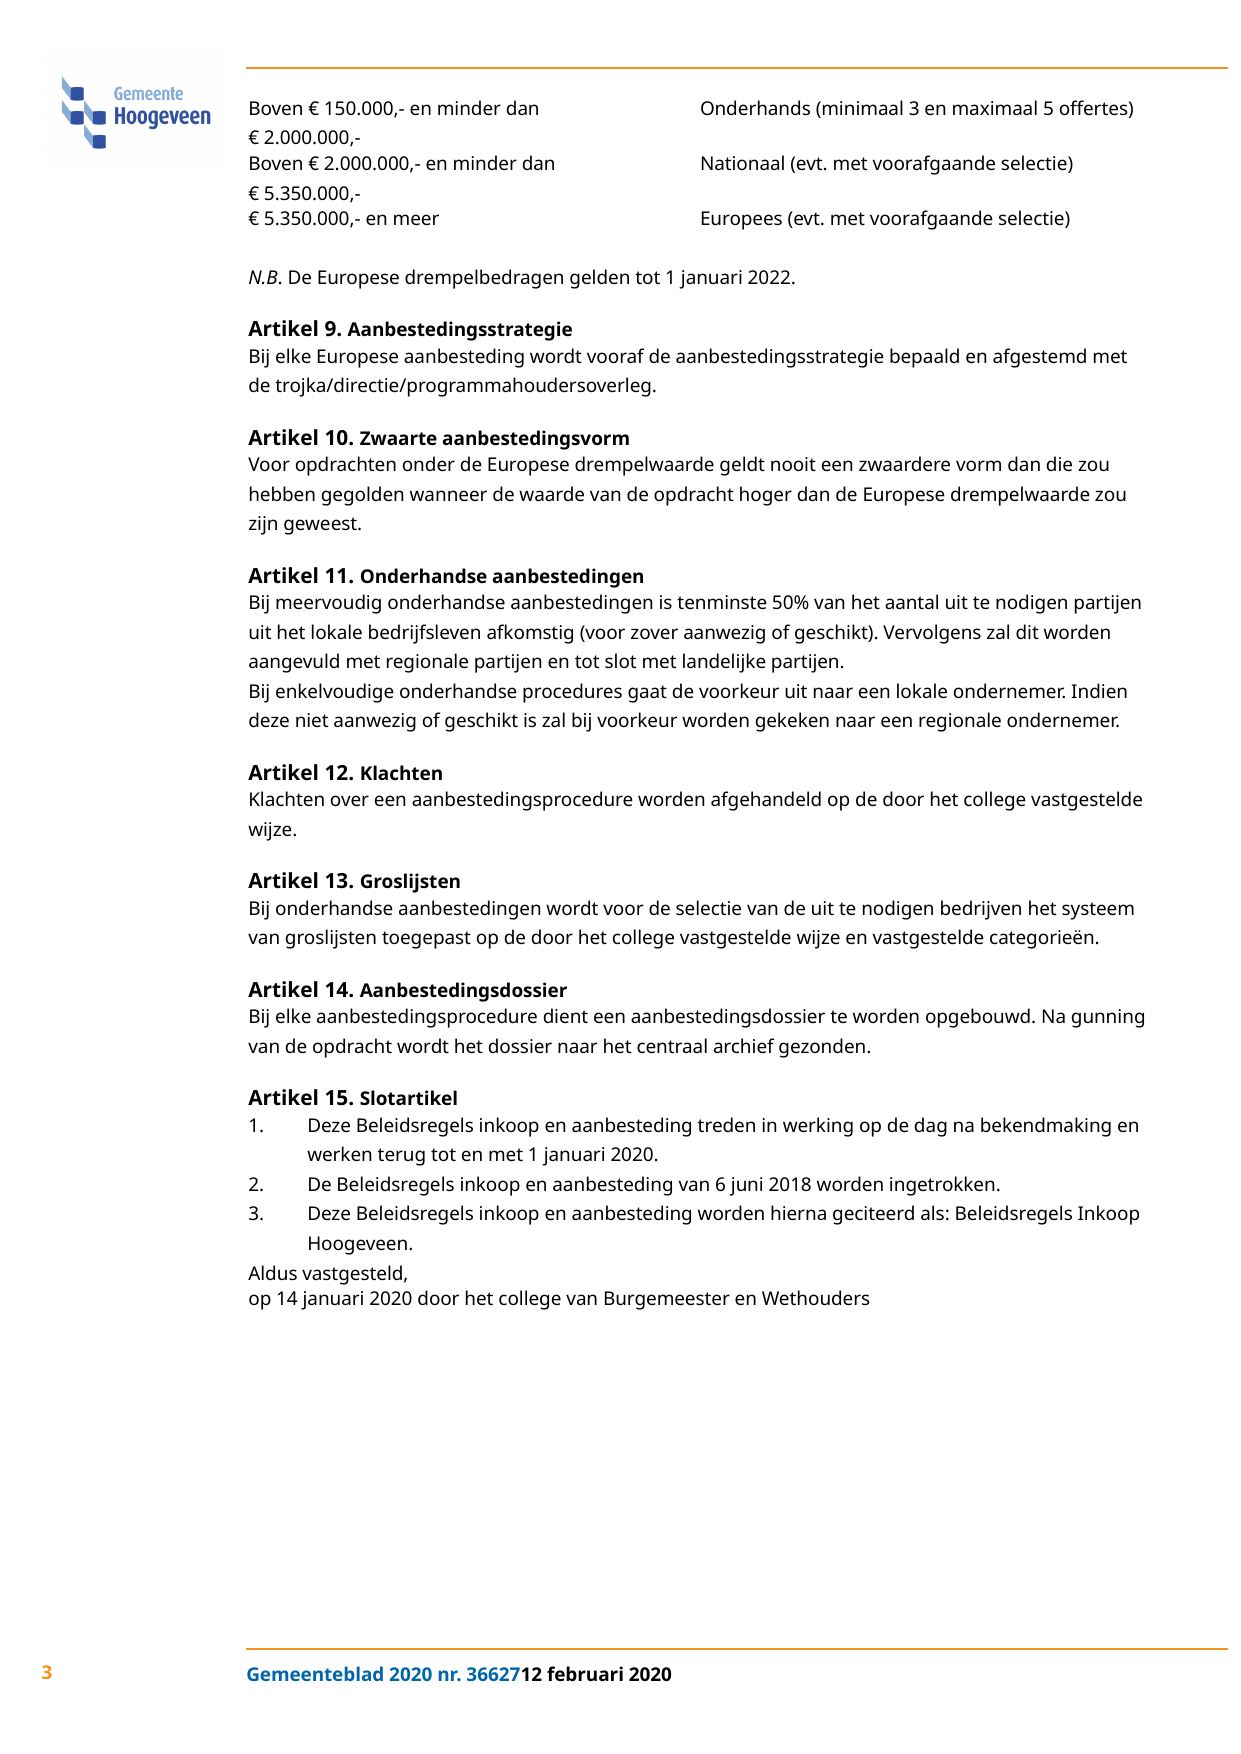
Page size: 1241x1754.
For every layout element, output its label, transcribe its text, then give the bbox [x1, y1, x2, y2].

table_cell Boven € 2.000.000,- en minder dan € 5.350.000,- [248, 150, 700, 205]
list De Beleidsregels inkoop en aanbesteding van 6 juni 2018 worden ingetrokken. [248, 1171, 1152, 1197]
table_cell Boven € 150.000,- en minder dan € 2.000.000,- [248, 95, 700, 150]
text Bij enkelvoudige onderhandse procedures gaat de voorkeur uit naar een lokale ondernemer. Indien deze niet aanwezig of geschikt is zal bij voorkeur worden gekeken naar een regionale ondernemer. [248, 678, 1152, 733]
text Artikel 12. Klachten [248, 758, 1152, 786]
text Bij meervoudig onderhandse aanbestedingen is tenminste 50% van het aantal uit te nodigen partijen uit het lokale bedrijfsleven afkomstig (voor zover aanwezig of geschikt). Vervolgens zal dit worden aangevuld met regionale partijen en tot slot met landelijke partijen. [248, 589, 1152, 674]
text Artikel 13. Groslijsten [248, 866, 1152, 895]
picture [41, 47, 231, 172]
text op 14 januari 2020 door het college van Burgemeester en Wethouders [248, 1285, 1152, 1311]
text Klachten over een aanbestedingsprocedure worden afgehandeld op de door het college vastgestelde wijze. [248, 786, 1152, 842]
text Bij onderhandse aanbestedingen wordt voor de selectie van de uit te nodigen bedrijven het systeem van groslijsten toegepast op de door het college vastgestelde wijze en vastgestelde categorieën. [248, 895, 1152, 950]
text Voor opdrachten onder de Europese drempelwaarde geldt nooit een zwaardere vorm dan die zou hebben gegolden wanneer de waarde van de opdracht hoger dan de Europese drempelwaarde zou zijn geweest. [248, 451, 1152, 536]
table_cell Nationaal (evt. met voorafgaande selectie) [700, 150, 1152, 205]
list Deze Beleidsregels inkoop en aanbesteding worden hierna geciteerd als: Beleidsregels Inkoop Hoogeveen. [248, 1201, 1152, 1256]
text Artikel 11. Onderhandse aanbestedingen [248, 561, 1152, 589]
text Bij elke Europese aanbesteding wordt vooraf de aanbestedingsstrategie bepaald en afgestemd met de trojka/directie/programmahoudersoverleg. [248, 343, 1152, 398]
text Artikel 15. Slotartikel [248, 1083, 1152, 1112]
text Aldus vastgesteld, [248, 1260, 1152, 1285]
text Bij elke aanbestedingsprocedure dient een aanbestedingsdossier te worden opgebouwd. Na gunning van de opdracht wordt het dossier naar het centraal archief gezonden. [248, 1003, 1152, 1059]
list Deze Beleidsregels inkoop en aanbesteding treden in werking op de dag na bekendmaking en werken terug tot en met 1 januari 2020. [248, 1112, 1152, 1167]
text Artikel 10. Zwaarte aanbestedingsvorm [248, 423, 1152, 451]
table_cell Onderhands (minimaal 3 en maximaal 5 offertes) [700, 95, 1152, 150]
table_cell Europees (evt. met voorafgaande selectie) [700, 205, 1152, 231]
text N.B. De Europese drempelbedragen gelden tot 1 januari 2022. [248, 264, 1152, 290]
table_cell € 5.350.000,- en meer [248, 205, 700, 231]
text Artikel 9. Aanbestedingsstrategie [248, 314, 1152, 343]
text Artikel 14. Aanbestedingsdossier [248, 975, 1152, 1003]
